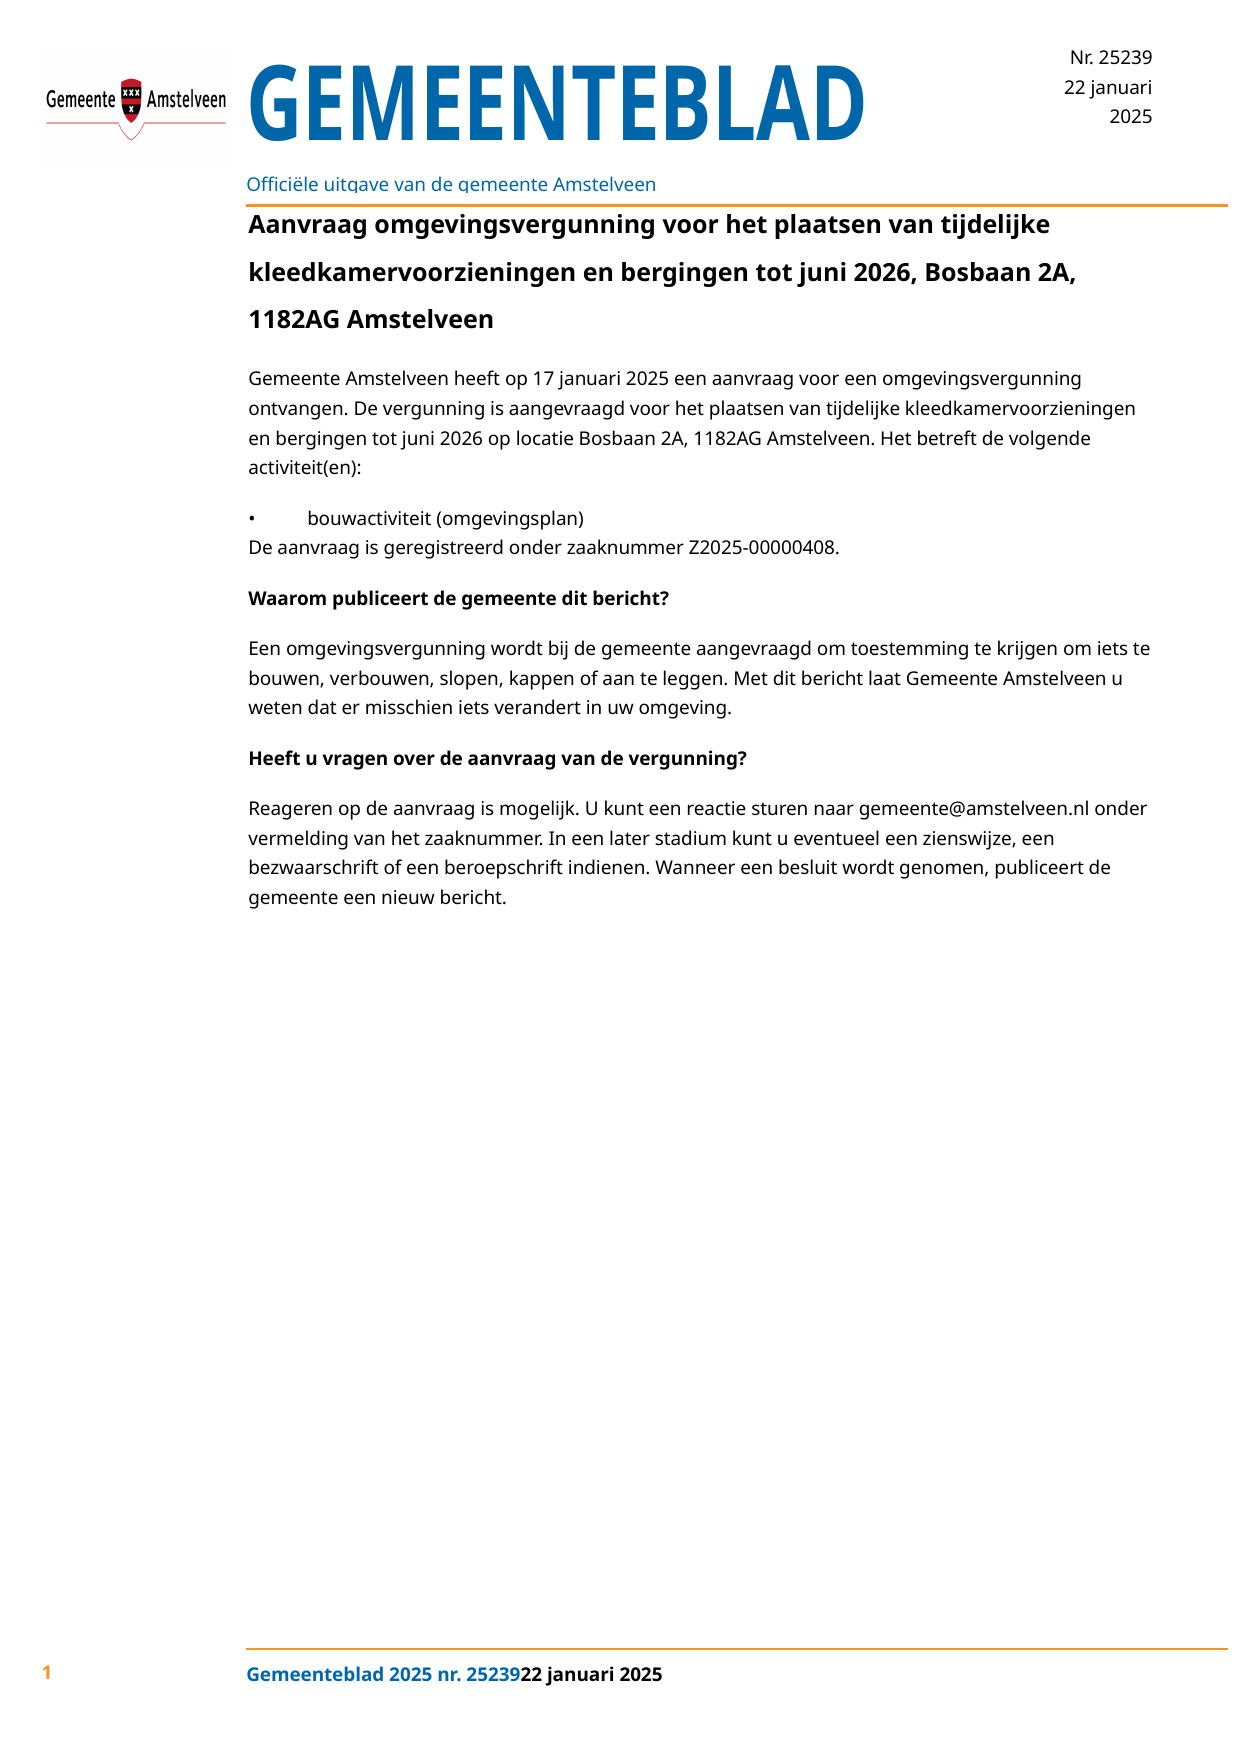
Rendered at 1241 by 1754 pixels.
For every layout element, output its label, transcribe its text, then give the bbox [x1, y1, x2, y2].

text Aanvraag omgevingsvergunning voor het plaatsen van tijdelijke kleedkamervoorzieningen en bergingen tot juni 2026, Bosbaan 2A, 1182AG Amstelveen [248, 207, 1152, 336]
text Heeft u vragen over de aanvraag van de vergunning? [248, 745, 1152, 770]
text Een omgevingsvergunning wordt bij de gemeente aangevraagd om toestemming te krijgen om iets te bouwen, verbouwen, slopen, kappen of aan te leggen. Met dit bericht laat Gemeente Amstelveen u weten dat er misschien iets verandert in uw omgeving. [248, 635, 1152, 720]
text Gemeente Amstelveen heeft op 17 januari 2025 een aanvraag voor een omgevingsvergunning ontvangen. De vergunning is aangevraagd voor het plaatsen van tijdelijke kleedkamervoorzieningen en bergingen tot juni 2026 op locatie Bosbaan 2A, 1182AG Amstelveen. Het betreft de volgende activiteit(en): [248, 366, 1152, 480]
text Reageren op de aanvraag is mogelijk. U kunt een reactie sturen naar gemeente@amstelveen.nl onder vermelding van het zaaknummer. In een later stadium kunt u eventueel een zienswijze, een bezwaarschrift of een beroepschrift indienen. Wanneer een besluit wordt genomen, publiceert de gemeente een nieuw bericht. [248, 795, 1152, 909]
text Waarom publiceert de gemeente dit bericht? [248, 585, 1152, 610]
picture [41, 47, 231, 172]
text De aanvraag is geregistreerd onder zaaknummer Z2025-00000408. [248, 534, 1152, 560]
list bouwactiviteit (omgevingsplan) [248, 505, 1152, 530]
